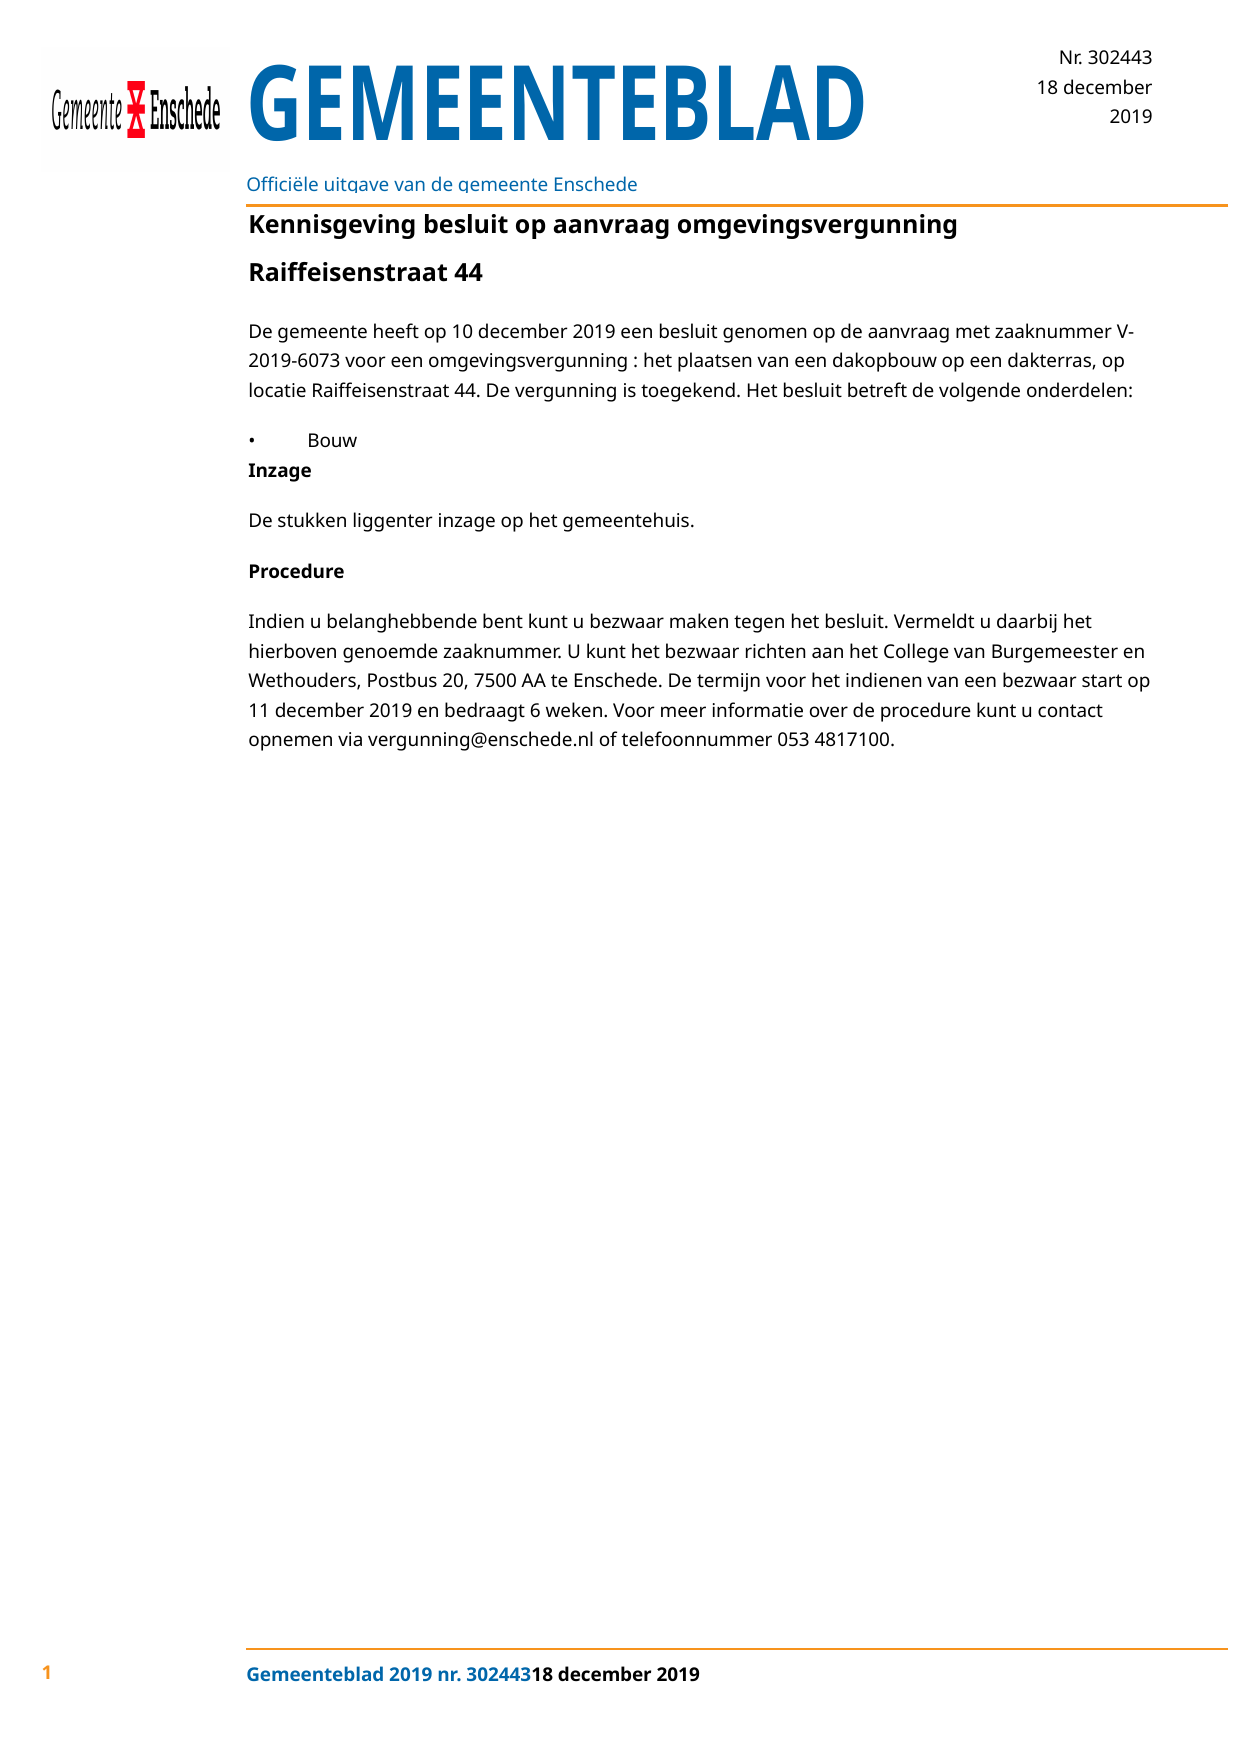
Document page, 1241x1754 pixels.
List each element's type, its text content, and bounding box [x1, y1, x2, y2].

text Kennisgeving besluit op aanvraag omgevingsvergunning Raiffeisenstraat 44 [248, 207, 1152, 288]
text De stukken liggenter inzage op het gemeentehuis. [248, 507, 1152, 533]
text Inzage [248, 457, 1152, 483]
text De gemeente heeft op 10 december 2019 een besluit genomen op de aanvraag met zaaknummer V-2019-6073 voor een omgevingsvergunning : het plaatsen van een dakopbouw op een dakterras, op locatie Raiffeisenstraat 44. De vergunning is toegekend. Het besluit betreft de volgende onderdelen: [248, 318, 1152, 403]
picture [41, 47, 231, 172]
list Bouw [248, 427, 1152, 453]
text Indien u belanghebbende bent kunt u bezwaar maken tegen het besluit. Vermeldt u daarbij het hierboven genoemde zaaknummer. U kunt het bezwaar richten aan het College van Burgemees­ter en Wethouders, Postbus 20, 7500 AA te Enschede. De termijn voor het indienen van een bezwaar start op 11 december 2019 en bedraagt 6 weken. Voor meer informatie over de procedure kunt u contact opnemen via vergunning@enschede.nl of telefoonnummer 053 4817100. [248, 608, 1152, 752]
text Procedure [248, 558, 1152, 584]
